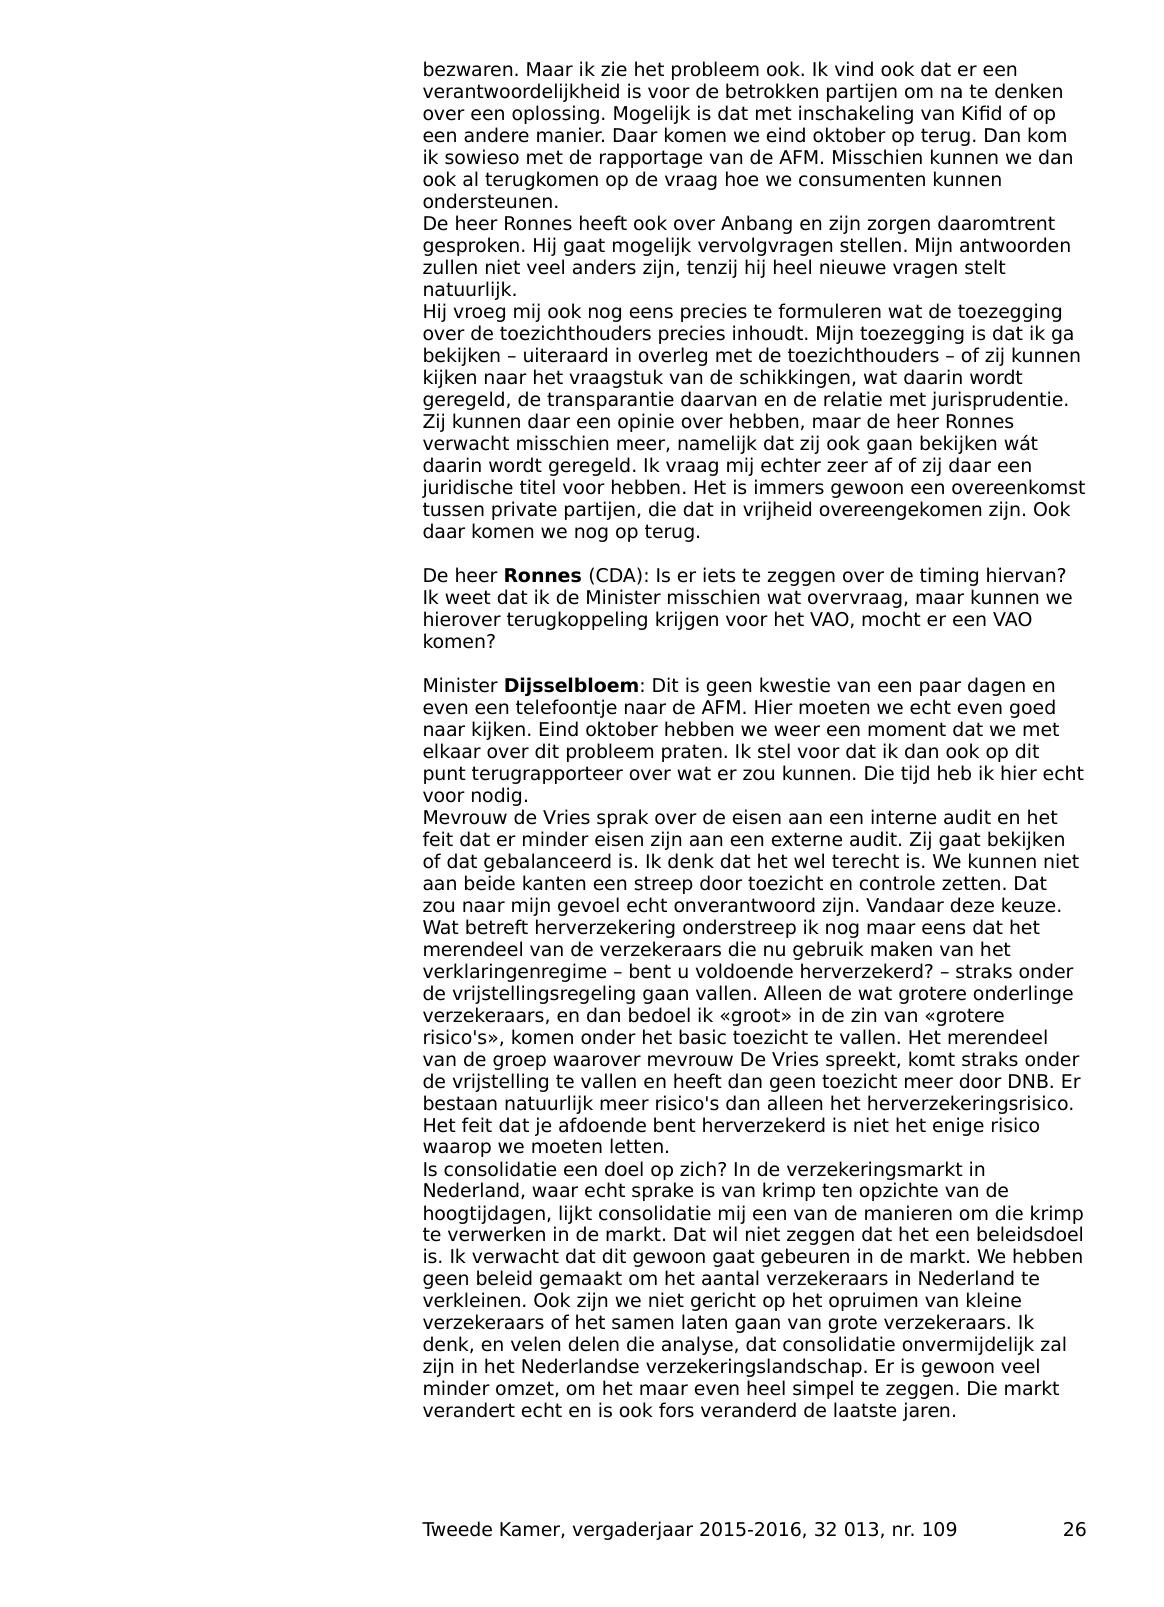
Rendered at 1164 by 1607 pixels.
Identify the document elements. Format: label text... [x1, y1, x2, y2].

text Mevrouw de Vries sprak over de eisen aan een interne audit en het feit dat er minder eisen zijn aan een externe audit. Zij gaat bekijken of dat gebalanceerd is. Ik denk dat het wel terecht is. We kunnen niet aan beide kanten een streep door toezicht en controle zetten. Dat zou naar mijn gevoel echt onverantwoord zijn. Vandaar deze keuze. [422, 807, 1087, 917]
text Is consolidatie een doel op zich? In de verzekeringsmarkt in Nederland, waar echt sprake is van krimp ten opzichte van de hoogtijdagen, lijkt consolidatie mij een van de manieren om die krimp te verwerken in de markt. Dat wil niet zeggen dat het een beleidsdoel is. Ik verwacht dat dit gewoon gaat gebeuren in de markt. We hebben geen beleid gemaakt om het aantal verzekeraars in Nederland te verkleinen. Ook zijn we niet gericht op het opruimen van kleine verzekeraars of het samen laten gaan van grote verzekeraars. Ik denk, en velen delen die analyse, dat consolidatie onvermijdelijk zal zijn in het Nederlandse verzekeringslandschap. Er is gewoon veel minder omzet, om het maar even heel simpel te zeggen. Die markt verandert echt en is ook fors veranderd de laatste jaren. [422, 1158, 1087, 1422]
text Wat betreft herverzekering onderstreep ik nog maar eens dat het merendeel van de verzekeraars die nu gebruik maken van het verklaringenregime – bent u voldoende herverzekerd? – straks onder de vrijstellingsregeling gaan vallen. Alleen de wat grotere onderlinge verzekeraars, en dan bedoel ik «groot» in de zin van «grotere risico's», komen onder het basic toezicht te vallen. Het merendeel van de groep waarover mevrouw De Vries spreekt, komt straks onder de vrijstelling te vallen en heeft dan geen toezicht meer door DNB. Er bestaan natuurlijk meer risico's dan alleen het herverzekeringsrisico. Het feit dat je afdoende bent herverzekerd is niet het enige risico waarop we moeten letten. [422, 917, 1087, 1158]
text Hij vroeg mij ook nog eens precies te formuleren wat de toezegging over de toezichthouders precies inhoudt. Mijn toezegging is dat ik ga bekijken – uiteraard in overleg met de toezichthouders – of zij kunnen kijken naar het vraagstuk van de schikkingen, wat daarin wordt geregeld, de transparantie daarvan en de relatie met jurisprudentie. Zij kunnen daar een opinie over hebben, maar de heer Ronnes verwacht misschien meer, namelijk dat zij ook gaan bekijken wát daarin wordt geregeld. Ik vraag mij echter zeer af of zij daar een juridische titel voor hebben. Het is immers gewoon een overeenkomst tussen private partijen, die dat in vrijheid overeengekomen zijn. Ook daar komen we nog op terug. [422, 301, 1087, 543]
text bezwaren. Maar ik zie het probleem ook. Ik vind ook dat er een verantwoordelijkheid is voor de betrokken partijen om na te denken over een oplossing. Mogelijk is dat met inschakeling van Kifid of op een andere manier. Daar komen we eind oktober op terug. Dan kom ik sowieso met de rapportage van de AFM. Misschien kunnen we dan ook al terugkomen op de vraag hoe we consumenten kunnen ondersteunen. [422, 59, 1087, 213]
text De heer Ronnes (CDA): Is er iets te zeggen over de timing hiervan? Ik weet dat ik de Minister misschien wat overvraag, maar kunnen we hierover terugkoppeling krijgen voor het VAO, mocht er een VAO komen? [422, 565, 1087, 653]
text Minister Dijsselbloem: Dit is geen kwestie van een paar dagen en even een telefoontje naar de AFM. Hier moeten we echt even goed naar kijken. Eind oktober hebben we weer een moment dat we met elkaar over dit probleem praten. Ik stel voor dat ik dan ook op dit punt terugrapporteer over wat er zou kunnen. Die tijd heb ik hier echt voor nodig. [422, 675, 1087, 807]
text De heer Ronnes heeft ook over Anbang en zijn zorgen daaromtrent gesproken. Hij gaat mogelijk vervolgvragen stellen. Mijn antwoorden zullen niet veel anders zijn, tenzij hij heel nieuwe vragen stelt natuurlijk. [422, 213, 1087, 301]
